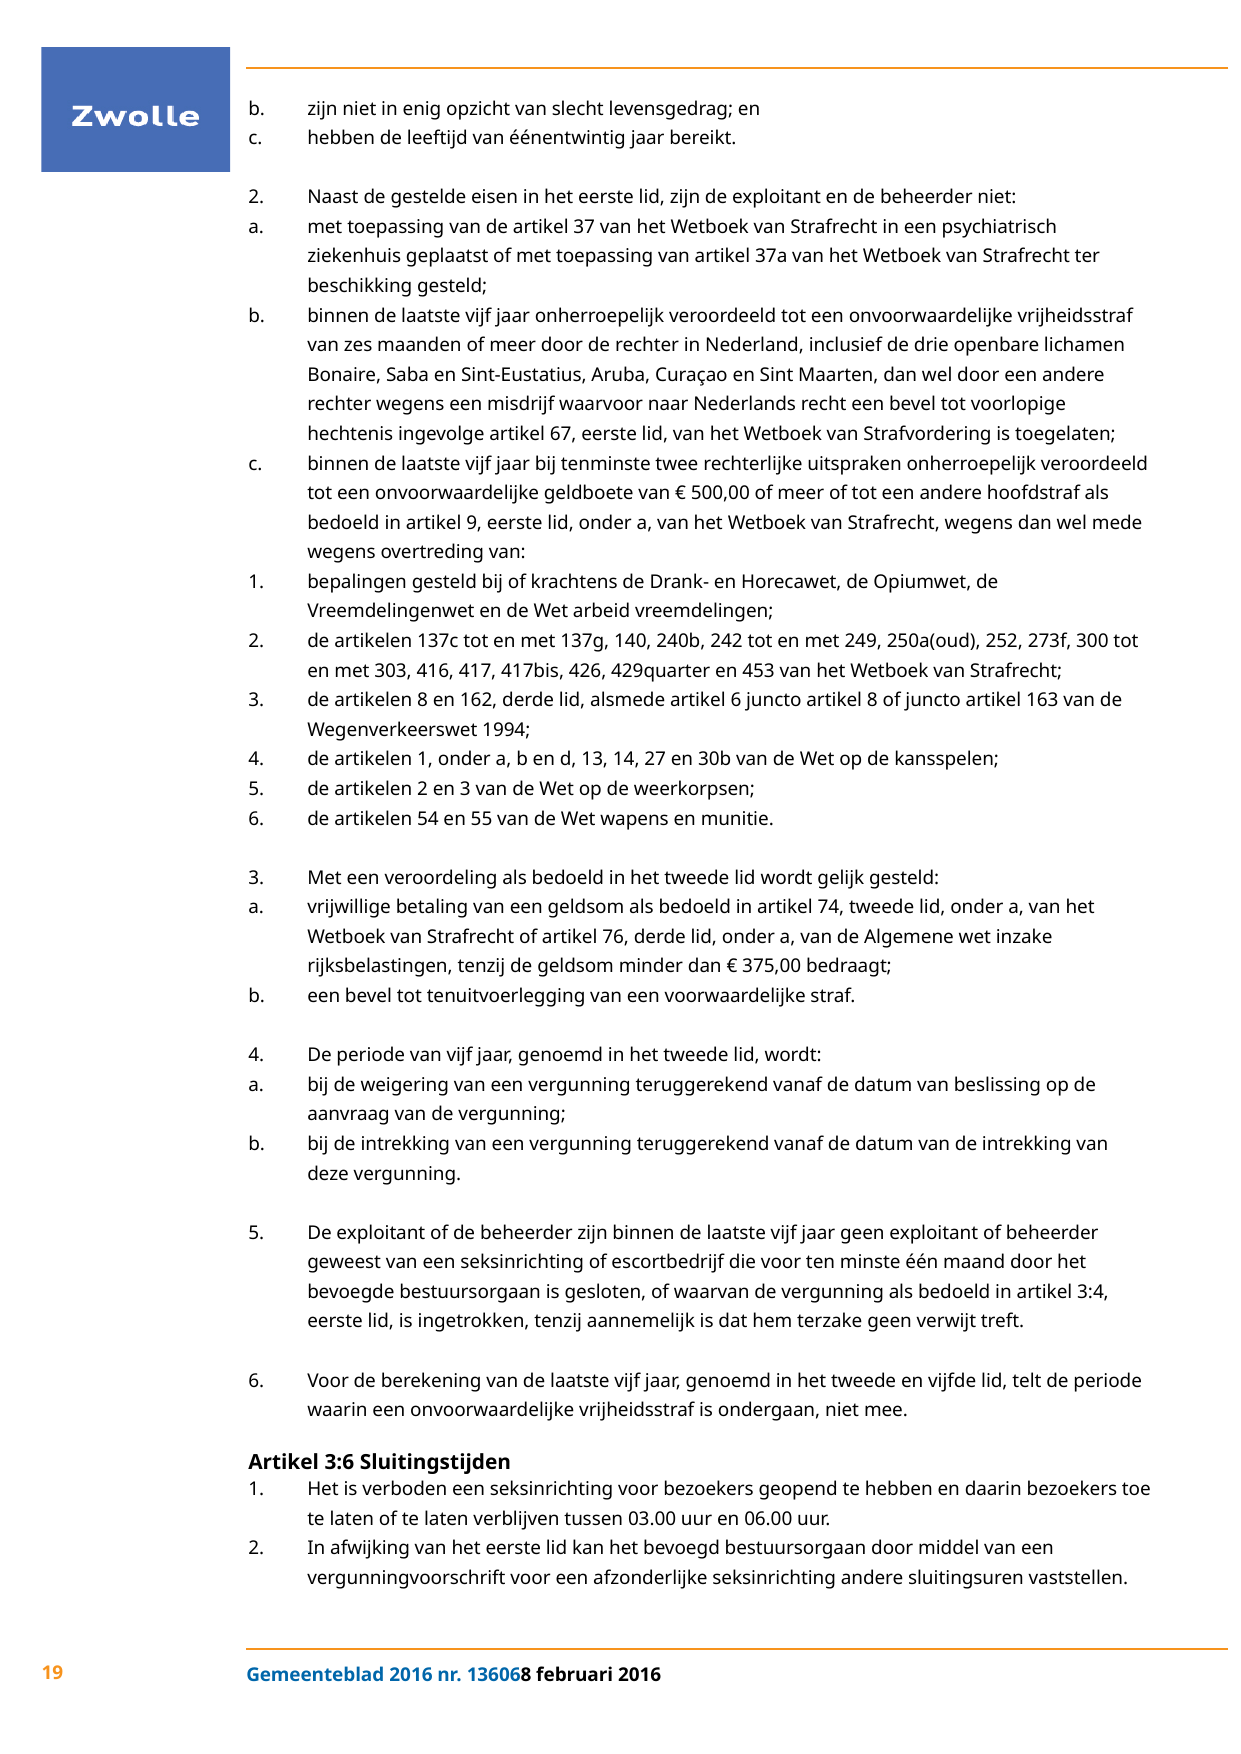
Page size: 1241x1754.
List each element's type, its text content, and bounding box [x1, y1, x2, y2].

list een bevel tot tenuitvoerlegging van een voorwaardelijke straf. [248, 982, 1152, 1008]
list de artikelen 2 en 3 van de Wet op de weerkorpsen; [248, 775, 1152, 801]
list bepalingen gesteld bij of krachtens de Drank- en Horecawet, de Opiumwet, de Vreemdelingenwet en de Wet arbeid vreemdelingen; [248, 568, 1152, 623]
list de artikelen 137c tot en met 137g, 140, 240b, 242 tot en met 249, 250a(oud), 252, 273f, 300 tot en met 303, 416, 417, 417bis, 426, 429quarter en 453 van het Wetboek van Strafrecht; [248, 627, 1152, 683]
list Het is verboden een seksinrichting voor bezoekers geopend te hebben en daarin bezoekers toe te laten of te laten verblijven tussen 03.00 uur en 06.00 uur. [248, 1475, 1152, 1531]
list In afwijking van het eerste lid kan het bevoegd bestuursorgaan door middel van een vergunningvoorschrift voor een afzonderlijke seksinrichting andere sluitingsuren vaststellen. [248, 1534, 1152, 1590]
list Naast de gestelde eisen in het eerste lid, zijn de exploitant en de beheerder niet: [248, 183, 1152, 209]
list binnen de laatste vijf jaar onherroepelijk veroordeeld tot een onvoorwaardelijke vrijheidsstraf van zes maanden of meer door de rechter in Nederland, inclusief de drie openbare lichamen Bonaire, Saba en Sint-Eustatius, Aruba, Curaçao en Sint Maarten, dan wel door een andere rechter wegens een misdrijf waarvoor naar Nederlands recht een bevel tot voorlopige hechtenis ingevolge artikel 67, eerste lid, van het Wetboek van Strafvordering is toegelaten; [248, 302, 1152, 446]
list binnen de laatste vijf jaar bij tenminste twee rechterlijke uitspraken onherroepelijk veroordeeld tot een onvoorwaardelijke geldboete van € 500,00 of meer of tot een andere hoofdstraf als bedoeld in artikel 9, eerste lid, onder a, van het Wetboek van Strafrecht, wegens dan wel mede wegens overtreding van: [248, 450, 1152, 564]
list Met een veroordeling als bedoeld in het tweede lid wordt gelijk gesteld: [248, 864, 1152, 890]
list vrijwillige betaling van een geldsom als bedoeld in artikel 74, tweede lid, onder a, van het Wetboek van Strafrecht of artikel 76, derde lid, onder a, van de Algemene wet inzake rijksbelastingen, tenzij de geldsom minder dan € 375,00 bedraagt; [248, 893, 1152, 978]
list de artikelen 54 en 55 van de Wet wapens en munitie. [248, 805, 1152, 831]
list Voor de berekening van de laatste vijf jaar, genoemd in het tweede en vijfde lid, telt de periode waarin een onvoorwaardelijke vrijheidsstraf is ondergaan, niet mee. [248, 1367, 1152, 1422]
list hebben de leeftijd van éénentwintig jaar bereikt. [248, 124, 1152, 150]
list De exploitant of de beheerder zijn binnen de laatste vijf jaar geen exploitant of beheerder geweest van een seksinrichting of escortbedrijf die voor ten minste één maand door het bevoegde bestuursorgaan is gesloten, of waarvan de vergunning als bedoeld in artikel 3:4, eerste lid, is ingetrokken, tenzij aannemelijk is dat hem terzake geen verwijt treft. [248, 1219, 1152, 1333]
list bij de weigering van een vergunning teruggerekend vanaf de datum van beslissing op de aanvraag van de vergunning; [248, 1071, 1152, 1126]
list de artikelen 1, onder a, b en d, 13, 14, 27 en 30b van de Wet op de kansspelen; [248, 746, 1152, 771]
list met toepassing van de artikel 37 van het Wetboek van Strafrecht in een psychiatrisch ziekenhuis geplaatst of met toepassing van artikel 37a van het Wetboek van Strafrecht ter beschikking gesteld; [248, 213, 1152, 298]
list De periode van vijf jaar, genoemd in het tweede lid, wordt: [248, 1041, 1152, 1067]
list de artikelen 8 en 162, derde lid, alsmede artikel 6 juncto artikel 8 of juncto artikel 163 van de Wegenverkeerswet 1994; [248, 686, 1152, 742]
picture [41, 47, 231, 172]
list zijn niet in enig opzicht van slecht levensgedrag; en [248, 95, 1152, 121]
text Artikel 3:6 Sluitingstijden [248, 1447, 1152, 1475]
list bij de intrekking van een vergunning teruggerekend vanaf de datum van de intrekking van deze vergunning. [248, 1130, 1152, 1186]
